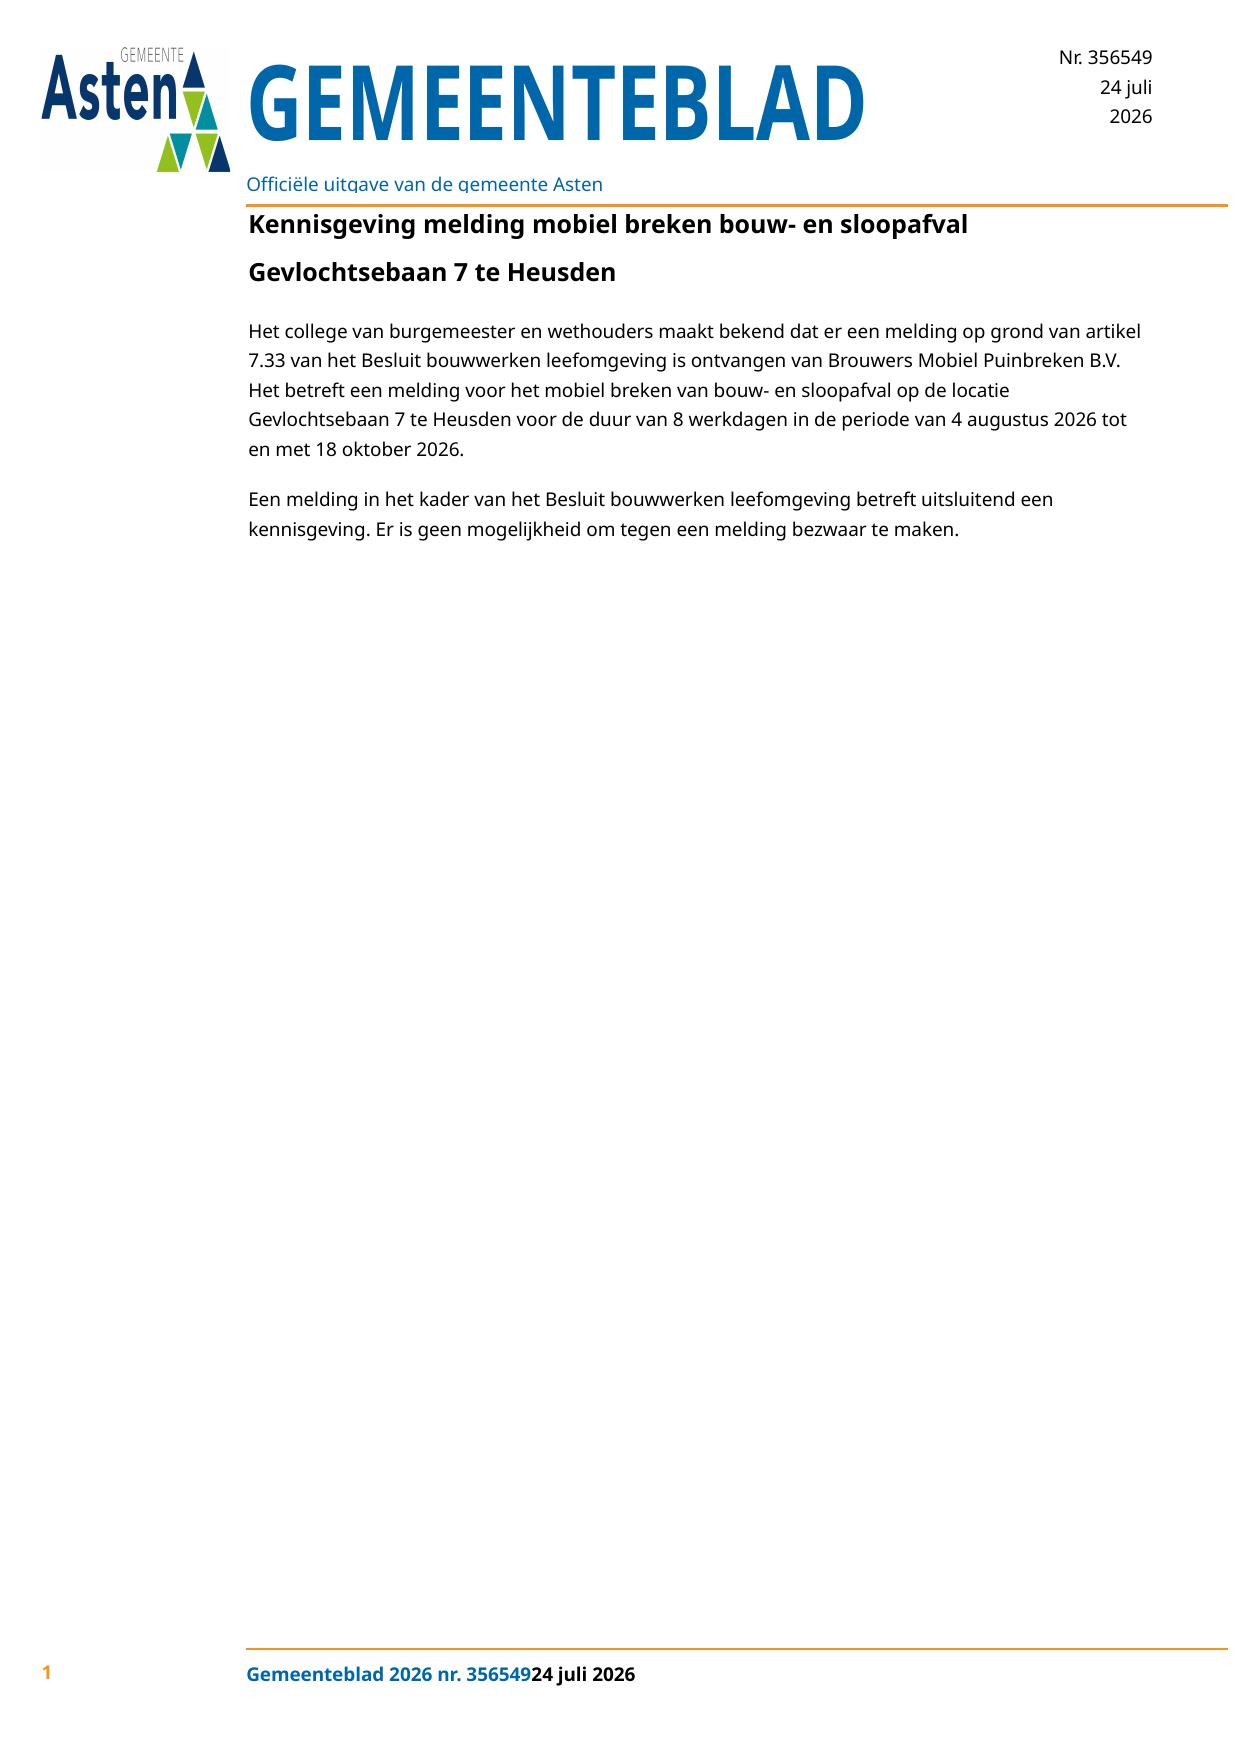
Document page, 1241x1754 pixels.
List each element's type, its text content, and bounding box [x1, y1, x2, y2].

picture [41, 47, 231, 172]
text Het college van burgemeester en wethouders maakt bekend dat er een melding op grond van artikel 7.33 van het Besluit bouwwerken leefomgeving is ontvangen van Brouwers Mobiel Puinbreken B.V. Het betreft een melding voor het mobiel breken van bouw- en sloopafval op de locatie Gevlochtsebaan 7 te Heusden voor de duur van 8 werkdagen in de periode van 4 augustus 2026 tot en met 18 oktober 2026. [248, 318, 1152, 462]
text Kennisgeving melding mobiel breken bouw- en sloopafval Gevlochtsebaan 7 te Heusden [248, 207, 1152, 288]
text Een melding in het kader van het Besluit bouwwerken leefomgeving betreft uitsluitend een kennisgeving. Er is geen mogelijkheid om tegen een melding bezwaar te maken. [248, 487, 1152, 542]
